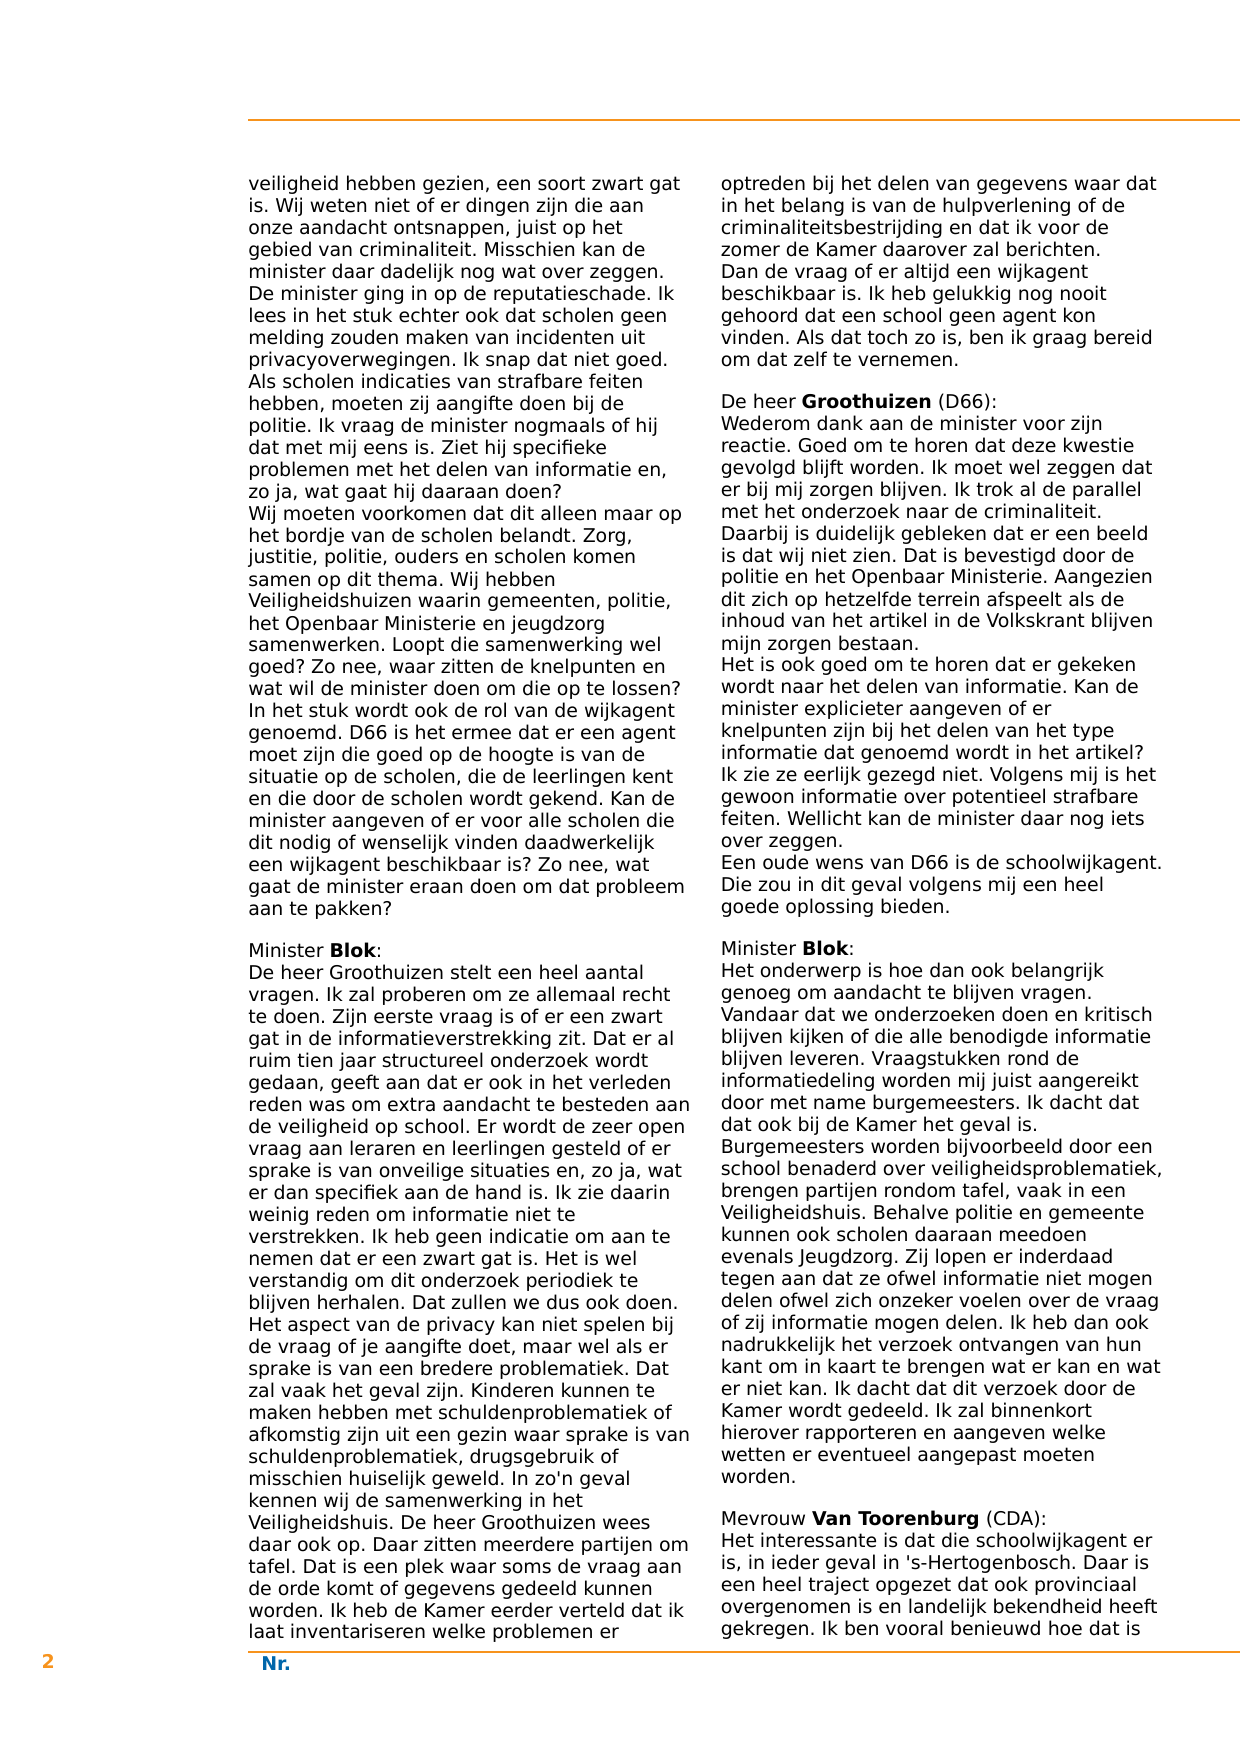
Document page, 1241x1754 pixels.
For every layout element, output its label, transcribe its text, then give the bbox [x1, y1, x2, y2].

text Een oude wens van D66 is de schoolwijkagent. Die zou in dit geval volgens mij een heel goede oplossing bieden. [721, 852, 1163, 918]
text De heer Groothuizen (D66): [721, 391, 1163, 413]
text optreden bij het delen van gegevens waar dat in het belang is van de hulpverlening of de criminaliteitsbestrijding en dat ik voor de zomer de Kamer daarover zal berichten. [721, 173, 1163, 261]
text Mevrouw Van Toorenburg (CDA): [721, 1508, 1163, 1529]
text Het aspect van de privacy kan niet spelen bij de vraag of je aangifte doet, maar wel als er sprake is van een bredere problematiek. Dat zal vaak het geval zijn. Kinderen kunnen te maken hebben met schuldenproblematiek of afkomstig zijn uit een gezin waar sprake is van schuldenproblematiek, drugsgebruik of misschien huiselijk geweld. In zo'n geval kennen wij de samenwerking in het Veiligheidshuis. De heer Groothuizen wees daar ook op. Daar zitten meerdere partijen om tafel. Dat is een plek waar soms de vraag aan de orde komt of gegevens gedeeld kunnen worden. Ik heb de Kamer eerder verteld dat ik laat inventariseren welke problemen er [248, 1314, 691, 1643]
text Het is ook goed om te horen dat er gekeken wordt naar het delen van informatie. Kan de minister explicieter aangeven of er knelpunten zijn bij het delen van het type informatie dat genoemd wordt in het artikel? Ik zie ze eerlijk gezegd niet. Volgens mij is het gewoon informatie over potentieel strafbare feiten. Wellicht kan de minister daar nog iets over zeggen. [721, 654, 1163, 852]
text Wij moeten voorkomen dat dit alleen maar op het bordje van de scholen belandt. Zorg, justitie, politie, ouders en scholen komen samen op dit thema. Wij hebben Veiligheidshuizen waarin gemeenten, politie, het Openbaar Ministerie en jeugdzorg samenwerken. Loopt die samenwerking wel goed? Zo nee, waar zitten de knelpunten en wat wil de minister doen om die op te lossen? [248, 502, 691, 700]
text Minister Blok: [248, 940, 691, 962]
text De minister ging in op de reputatieschade. Ik lees in het stuk echter ook dat scholen geen melding zouden maken van incidenten uit privacyoverwegingen. Ik snap dat niet goed. Als scholen indicaties van strafbare feiten hebben, moeten zij aangifte doen bij de politie. Ik vraag de minister nogmaals of hij dat met mij eens is. Ziet hij specifieke problemen met het delen van informatie en, zo ja, wat gaat hij daaraan doen? [248, 283, 691, 502]
text Het interessante is dat die schoolwijkagent er is, in ieder geval in 's-Hertogenbosch. Daar is een heel traject opgezet dat ook provinciaal overgenomen is en landelijk bekendheid heeft gekregen. Ik ben vooral benieuwd hoe dat is [721, 1529, 1163, 1639]
text veiligheid hebben gezien, een soort zwart gat is. Wij weten niet of er dingen zijn die aan onze aandacht ontsnappen, juist op het gebied van criminaliteit. Misschien kan de minister daar dadelijk nog wat over zeggen. [248, 173, 691, 283]
text Wederom dank aan de minister voor zijn reactie. Goed om te horen dat deze kwestie gevolgd blijft worden. Ik moet wel zeggen dat er bij mij zorgen blijven. Ik trok al de parallel met het onderzoek naar de criminaliteit. Daarbij is duidelijk gebleken dat er een beeld is dat wij niet zien. Dat is bevestigd door de politie en het Openbaar Ministerie. Aangezien dit zich op hetzelfde terrein afspeelt als de inhoud van het artikel in de Volkskrant blijven mijn zorgen bestaan. [721, 413, 1163, 654]
text Dan de vraag of er altijd een wijkagent beschikbaar is. Ik heb gelukkig nog nooit gehoord dat een school geen agent kon vinden. Als dat toch zo is, ben ik graag bereid om dat zelf te vernemen. [721, 261, 1163, 371]
text In het stuk wordt ook de rol van de wijkagent genoemd. D66 is het ermee dat er een agent moet zijn die goed op de hoogte is van de situatie op de scholen, die de leerlingen kent en die door de scholen wordt gekend. Kan de minister aangeven of er voor alle scholen die dit nodig of wenselijk vinden daadwerkelijk een wijkagent beschikbaar is? Zo nee, wat gaat de minister eraan doen om dat probleem aan te pakken? [248, 700, 691, 920]
text De heer Groothuizen stelt een heel aantal vragen. Ik zal proberen om ze allemaal recht te doen. Zijn eerste vraag is of er een zwart gat in de informatieverstrekking zit. Dat er al ruim tien jaar structureel onderzoek wordt gedaan, geeft aan dat er ook in het verleden reden was om extra aandacht te besteden aan de veiligheid op school. Er wordt de zeer open vraag aan leraren en leerlingen gesteld of er sprake is van onveilige situaties en, zo ja, wat er dan specifiek aan de hand is. Ik zie daarin weinig reden om informatie niet te verstrekken. Ik heb geen indicatie om aan te nemen dat er een zwart gat is. Het is wel verstandig om dit onderzoek periodiek te blijven herhalen. Dat zullen we dus ook doen. [248, 962, 691, 1314]
text Minister Blok: [721, 938, 1163, 960]
text Het onderwerp is hoe dan ook belangrijk genoeg om aandacht te blijven vragen. Vandaar dat we onderzoeken doen en kritisch blijven kijken of die alle benodigde informatie blijven leveren. Vraagstukken rond de informatiedeling worden mij juist aangereikt door met name burgemeesters. Ik dacht dat dat ook bij de Kamer het geval is. Burgemeesters worden bijvoorbeeld door een school benaderd over veiligheidsproblematiek, brengen partijen rondom tafel, vaak in een Veiligheidshuis. Behalve politie en gemeente kunnen ook scholen daaraan meedoen evenals Jeugdzorg. Zij lopen er inderdaad tegen aan dat ze ofwel informatie niet mogen delen ofwel zich onzeker voelen over de vraag of zij informatie mogen delen. Ik heb dan ook nadrukkelijk het verzoek ontvangen van hun kant om in kaart te brengen wat er kan en wat er niet kan. Ik dacht dat dit verzoek door de Kamer wordt gedeeld. Ik zal binnenkort hierover rapporteren en aangeven welke wetten er eventueel aangepast moeten worden. [721, 960, 1163, 1488]
